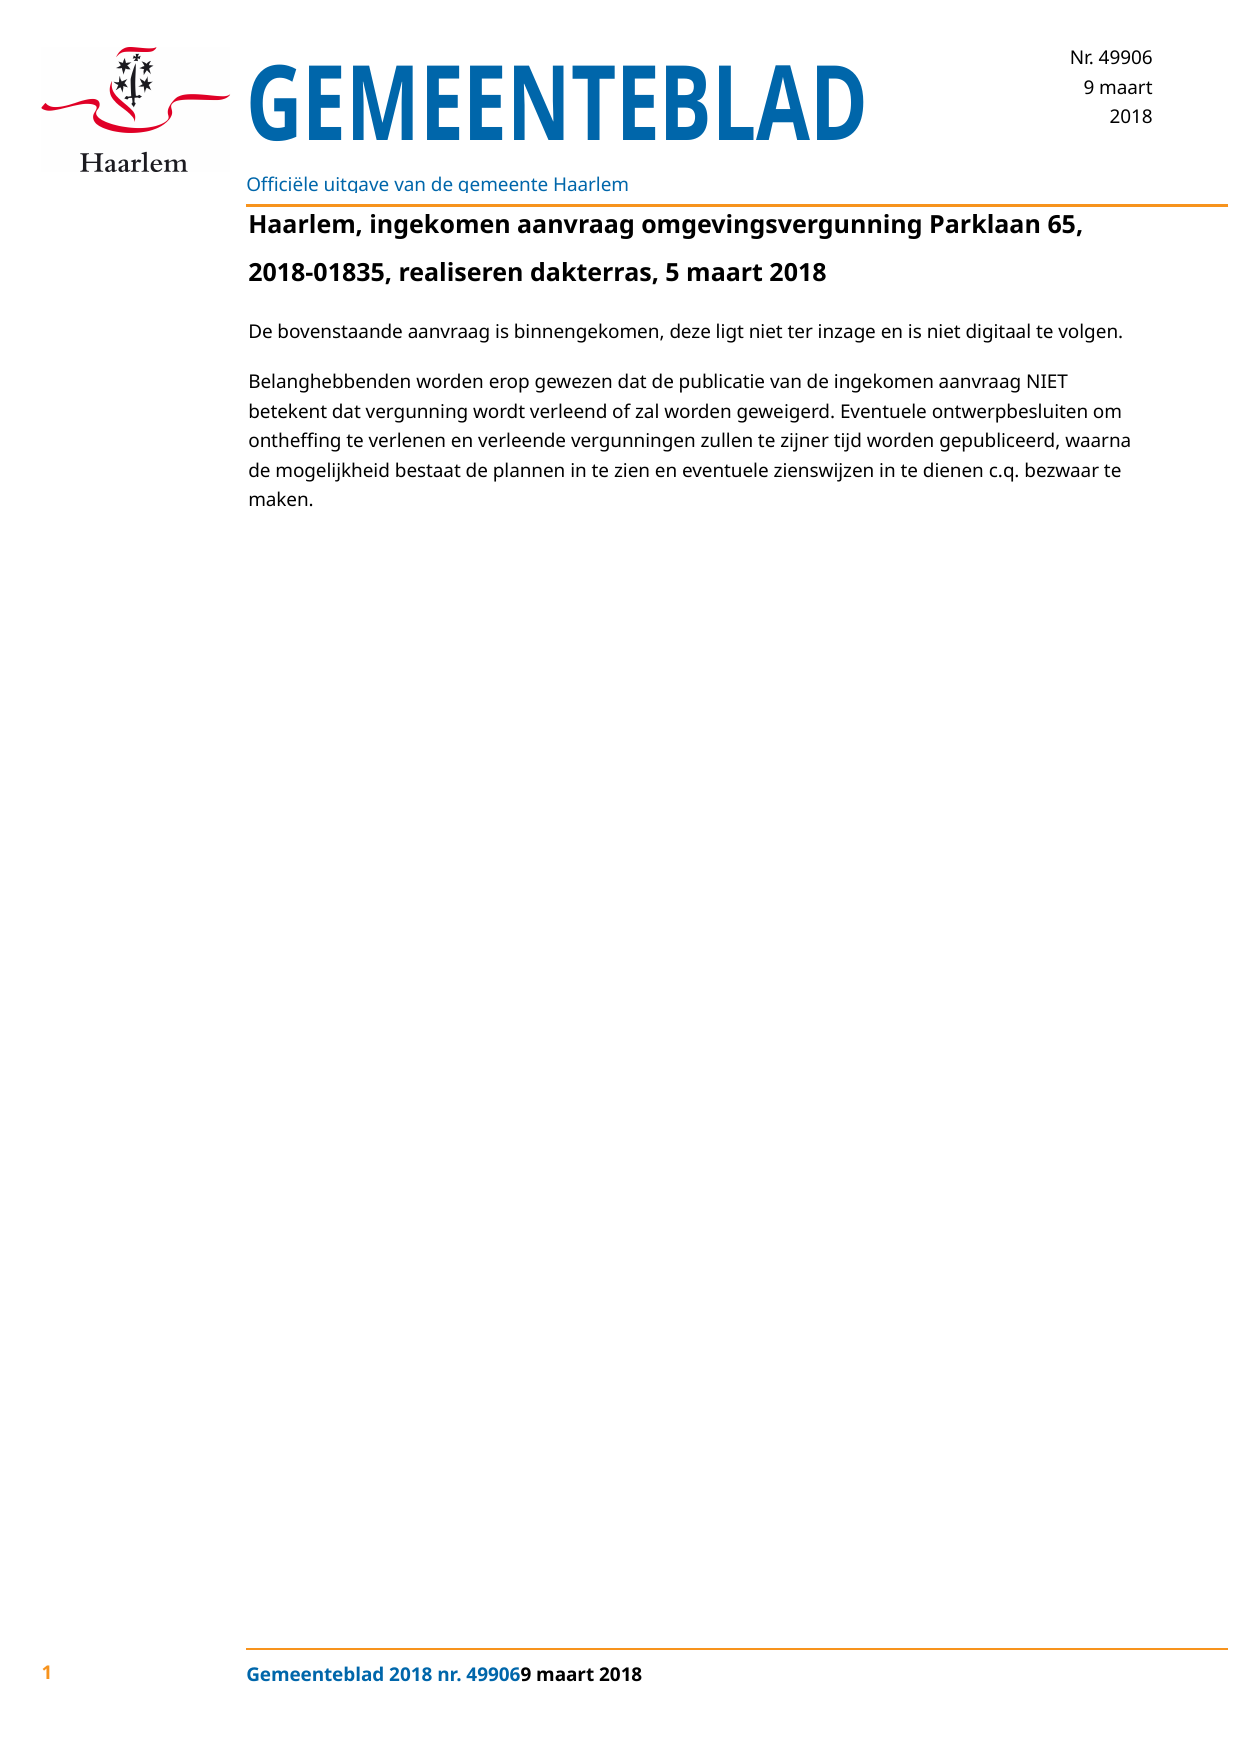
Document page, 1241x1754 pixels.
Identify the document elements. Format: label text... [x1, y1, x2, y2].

picture [41, 47, 231, 172]
text De bovenstaande aanvraag is binnengekomen, deze ligt niet ter inzage en is niet digitaal te volgen. [248, 318, 1152, 344]
text Haarlem, ingekomen aanvraag omgevingsvergunning Parklaan 65, 2018-01835, realiseren dakterras, 5 maart 2018 [248, 207, 1152, 288]
text Belanghebbenden worden erop gewezen dat de publicatie van de ingekomen aanvraag NIET betekent dat vergunning wordt verleend of zal worden geweigerd. Eventuele ontwerpbesluiten om ontheffing te verlenen en verleende vergunningen zullen te zijner tijd worden gepubliceerd, waarna de mogelijkheid bestaat de plannen in te zien en eventuele zienswijzen in te dienen c.q. bezwaar te maken. [248, 368, 1152, 512]
